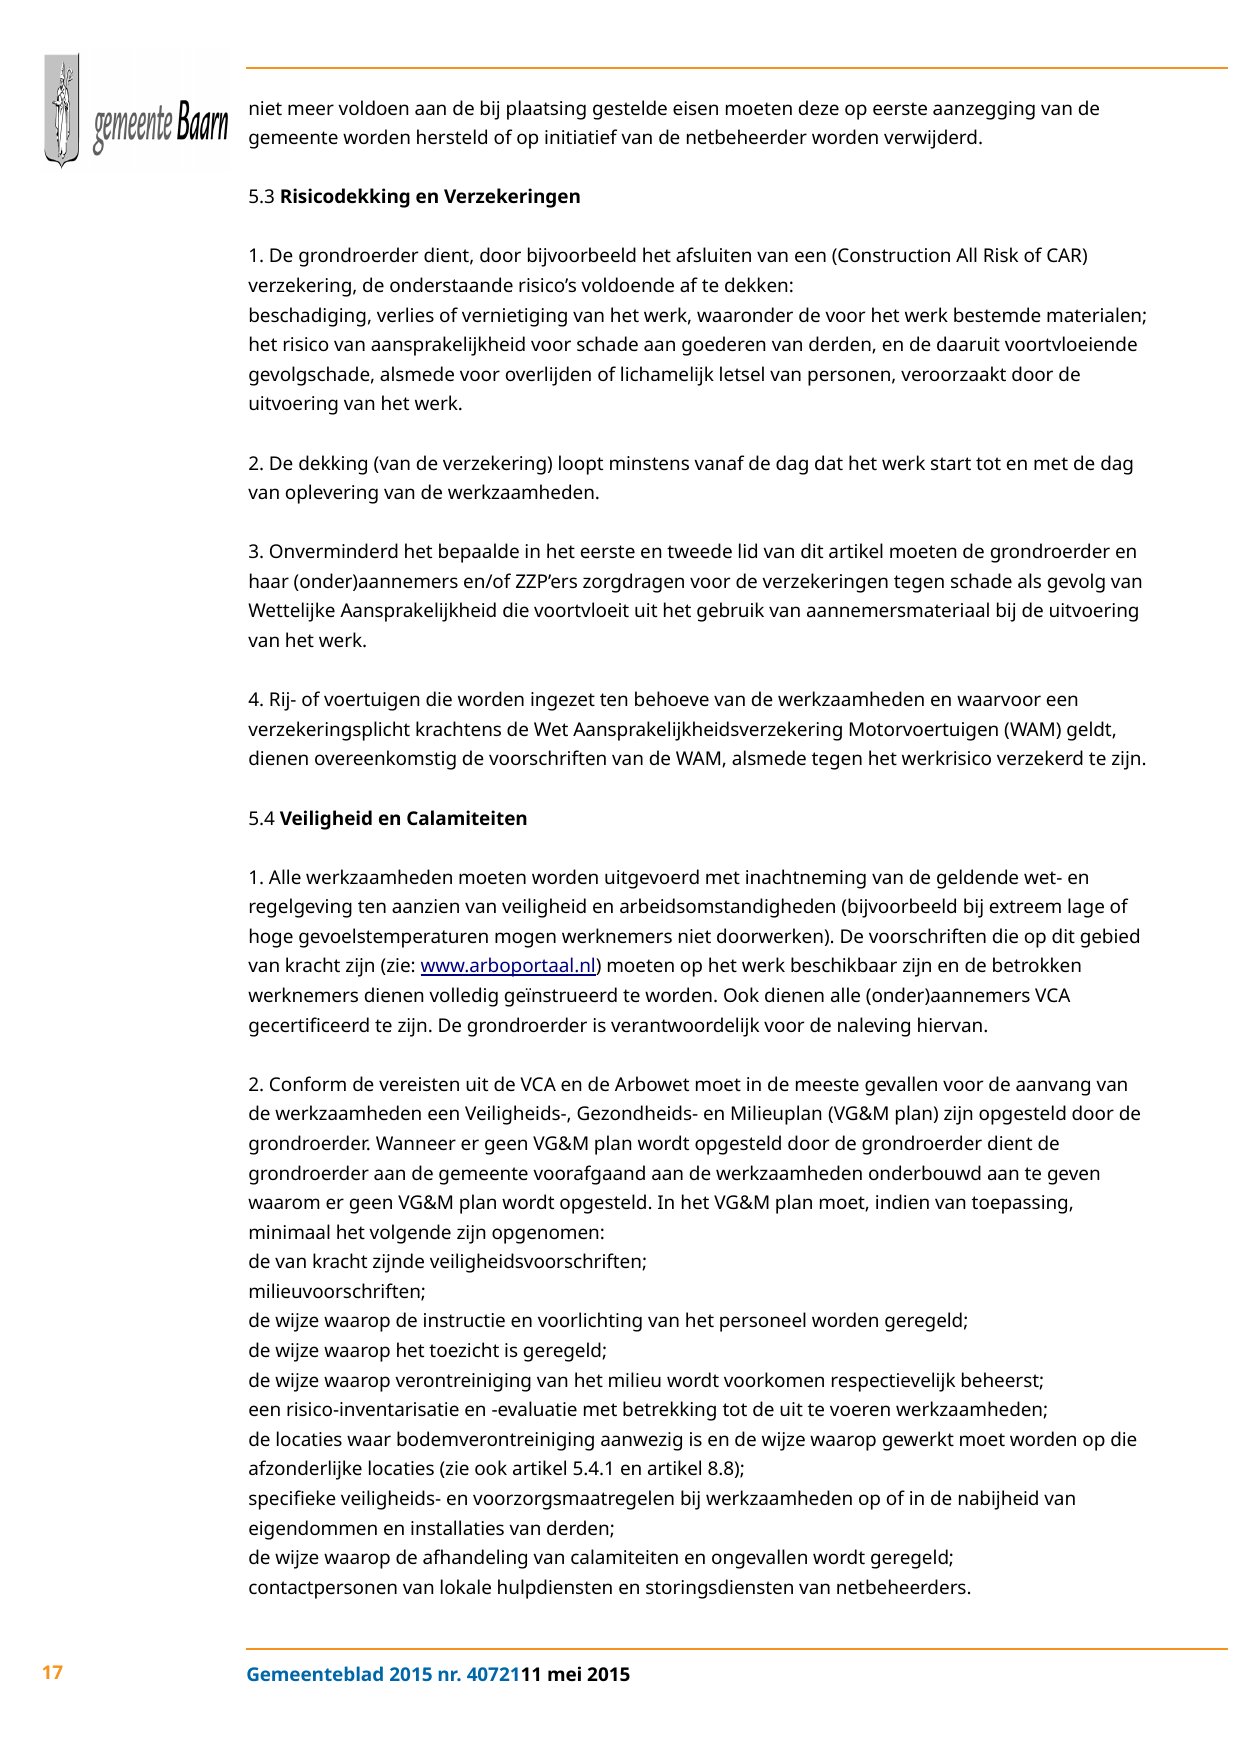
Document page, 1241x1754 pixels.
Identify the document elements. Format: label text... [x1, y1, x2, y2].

text 1. Alle werkzaamheden moeten worden uitgevoerd met inachtneming van de geldende wet- en regelgeving ten aanzien van veiligheid en arbeidsomstandigheden (bijvoorbeeld bij extreem lage of hoge gevoelstemperaturen mogen werknemers niet doorwerken). De voorschriften die op dit gebied van kracht zijn (zie: www.arboportaal.nl) moeten op het werk beschikbaar zijn en de betrokken werknemers dienen volledig geïnstrueerd te worden. Ook dienen alle (onder)aannemers VCA gecertificeerd te zijn. De grondroerder is verantwoordelijk voor de naleving hiervan. [248, 864, 1152, 1038]
text beschadiging, verlies of vernietiging van het werk, waaronder de voor het werk bestemde materialen; [248, 302, 1152, 328]
text 2. Conform de vereisten uit de VCA en de Arbowet moet in de meeste gevallen voor de aanvang van de werkzaamheden een Veiligheids-, Gezondheids- en Milieuplan (VG&M plan) zijn opgesteld door de grondroerder. Wanneer er geen VG&M plan wordt opgesteld door de grondroerder dient de grondroerder aan de gemeente voorafgaand aan de werkzaamheden onderbouwd aan te geven waarom er geen VG&M plan wordt opgesteld. In het VG&M plan moet, indien van toepassing, minimaal het volgende zijn opgenomen: [248, 1071, 1152, 1245]
text de locaties waar bodemverontreiniging aanwezig is en de wijze waarop gewerkt moet worden op die afzonderlijke locaties (zie ook artikel 5.4.1 en artikel 8.8); [248, 1426, 1152, 1481]
text de van kracht zijnde veiligheidsvoorschriften; [248, 1248, 1152, 1274]
text 1. De grondroerder dient, door bijvoorbeeld het afsluiten van een (Construction All Risk of CAR) verzekering, de onderstaande risico’s voldoende af te dekken: [248, 243, 1152, 298]
text de wijze waarop het toezicht is geregeld; [248, 1337, 1152, 1363]
text 5.3 Risicodekking en Verzekeringen [248, 183, 1152, 209]
picture [41, 47, 231, 172]
text de wijze waarop de instructie en voorlichting van het personeel worden geregeld; [248, 1308, 1152, 1333]
text 5.4 Veiligheid en Calamiteiten [248, 805, 1152, 831]
text contactpersonen van lokale hulpdiensten en storingsdiensten van netbeheerders. [248, 1574, 1152, 1600]
text 2. De dekking (van de verzekering) loopt minstens vanaf de dag dat het werk start tot en met de dag van oplevering van de werkzaamheden. [248, 450, 1152, 505]
text niet meer voldoen aan de bij plaatsing gestelde eisen moeten deze op eerste aanzegging van de gemeente worden hersteld of op initiatief van de netbeheerder worden verwijderd. [248, 95, 1152, 150]
text de wijze waarop verontreiniging van het milieu wordt voorkomen respectievelijk beheerst; [248, 1367, 1152, 1393]
text specifieke veiligheids- en voorzorgsmaatregelen bij werkzaamheden op of in de nabijheid van eigendommen en installaties van derden; [248, 1485, 1152, 1541]
text milieuvoorschriften; [248, 1278, 1152, 1304]
text een risico-inventarisatie en -evaluatie met betrekking tot de uit te voeren werkzaamheden; [248, 1396, 1152, 1422]
text 3. Onverminderd het bepaalde in het eerste en tweede lid van dit artikel moeten de grondroerder en haar (onder)aannemers en/of ZZP’ers zorgdragen voor de verzekeringen tegen schade als gevolg van Wettelijke Aansprakelijkheid die voortvloeit uit het gebruik van aannemersmateriaal bij de uitvoering van het werk. [248, 538, 1152, 653]
text de wijze waarop de afhandeling van calamiteiten en ongevallen wordt geregeld; [248, 1544, 1152, 1570]
text het risico van aansprakelijkheid voor schade aan goederen van derden, en de daaruit voortvloeiende gevolgschade, alsmede voor overlijden of lichamelijk letsel van personen, veroorzaakt door de uitvoering van het werk. [248, 331, 1152, 416]
text 4. Rij- of voertuigen die worden ingezet ten behoeve van de werkzaamheden en waarvoor een verzekeringsplicht krachtens de Wet Aansprakelijkheidsverzekering Motorvoertuigen (WAM) geldt, dienen overeenkomstig de voorschriften van de WAM, alsmede tegen het werkrisico verzekerd te zijn. [248, 686, 1152, 771]
